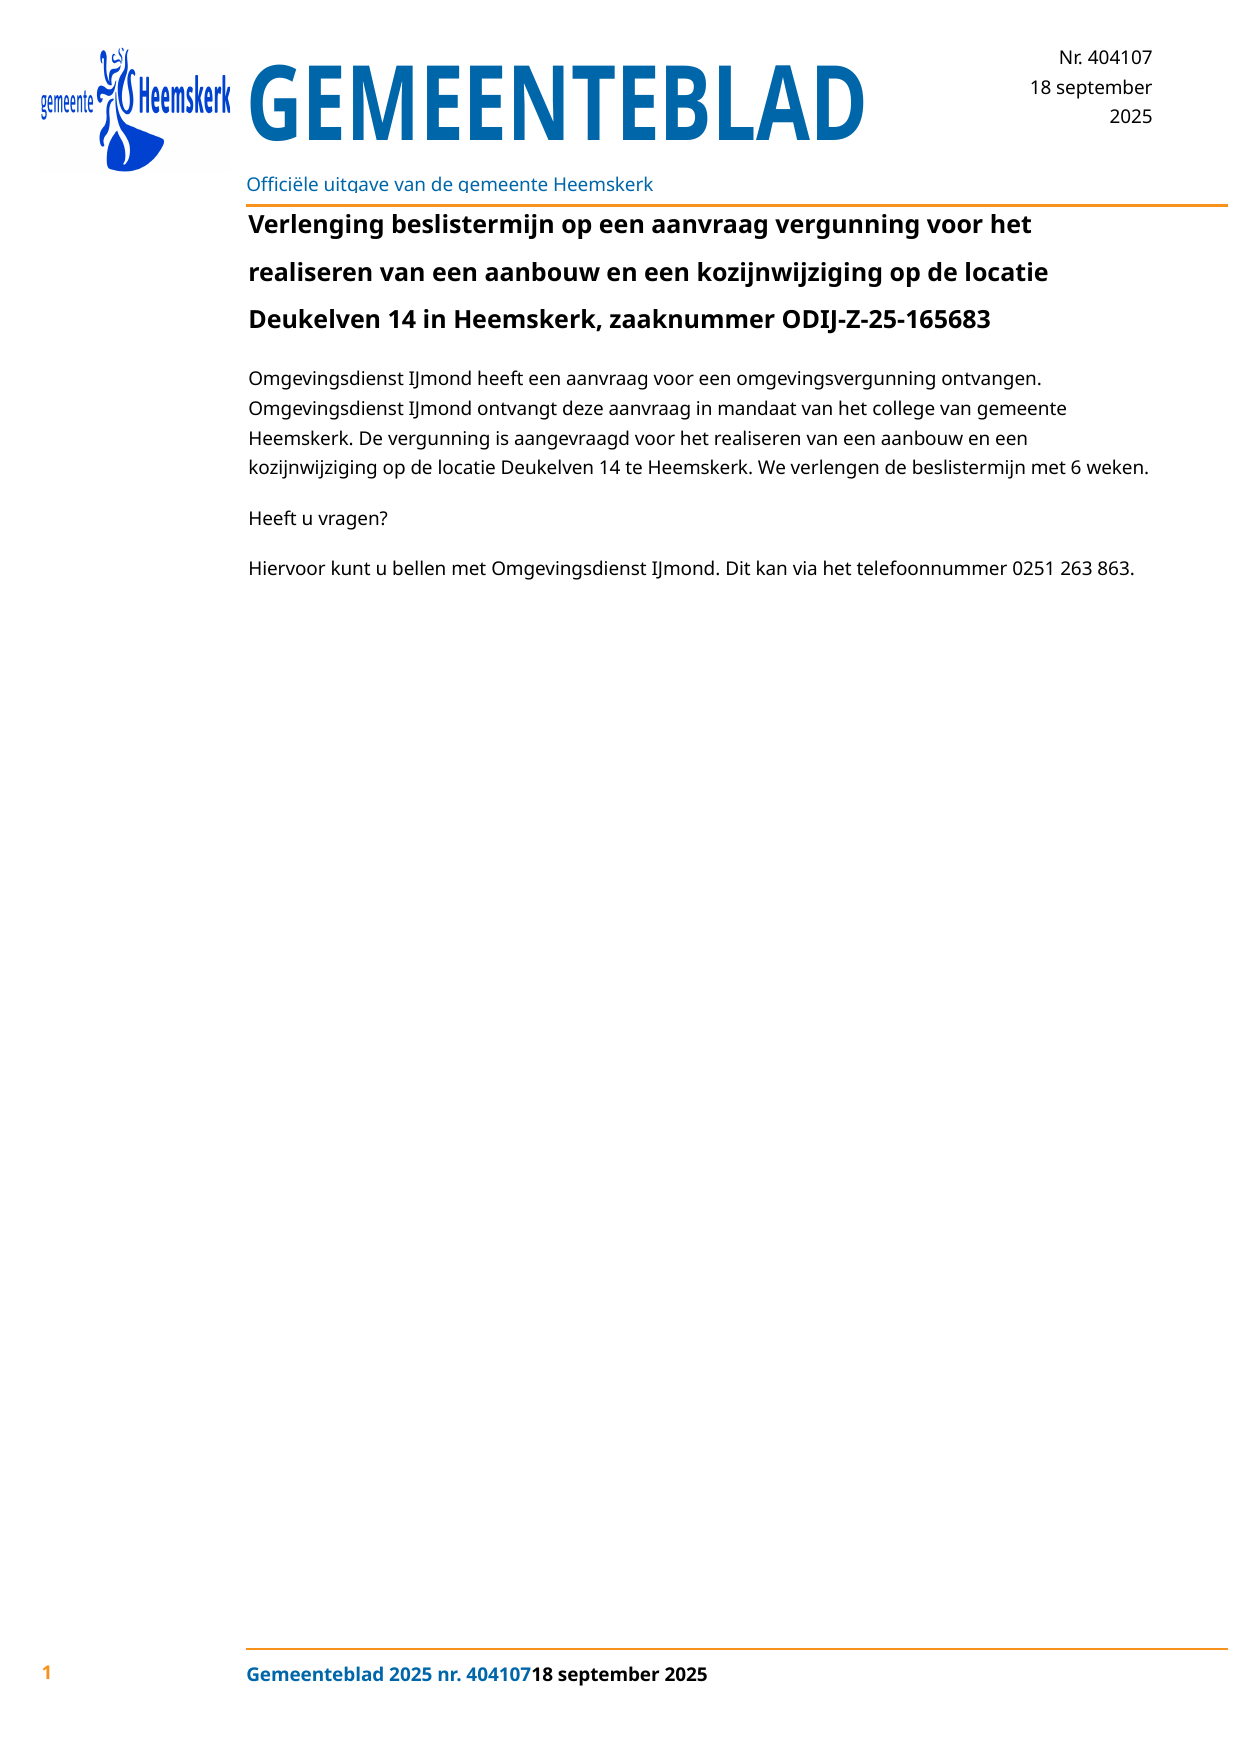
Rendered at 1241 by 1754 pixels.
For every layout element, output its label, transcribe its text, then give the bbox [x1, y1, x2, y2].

text Verlenging beslistermijn op een aanvraag vergunning voor het realiseren van een aanbouw en een kozijnwijziging op de locatie Deukelven 14 in Heemskerk, zaaknummer ODIJ-Z-25-165683 [248, 207, 1152, 336]
text Hiervoor kunt u bellen met Omgevingsdienst IJmond. Dit kan via het telefoonnummer 0251 263 863. [248, 555, 1152, 581]
text Omgevingsdienst IJmond heeft een aanvraag voor een omgevingsvergunning ontvangen. Omgevingsdienst IJmond ontvangt deze aanvraag in mandaat van het college van gemeente Heemskerk. De vergunning is aangevraagd voor het realiseren van een aanbouw en een kozijnwijziging op de locatie Deukelven 14 te Heemskerk. We verlengen de beslistermijn met 6 weken. [248, 366, 1152, 480]
picture [41, 47, 231, 172]
text Heeft u vragen? [248, 505, 1152, 530]
